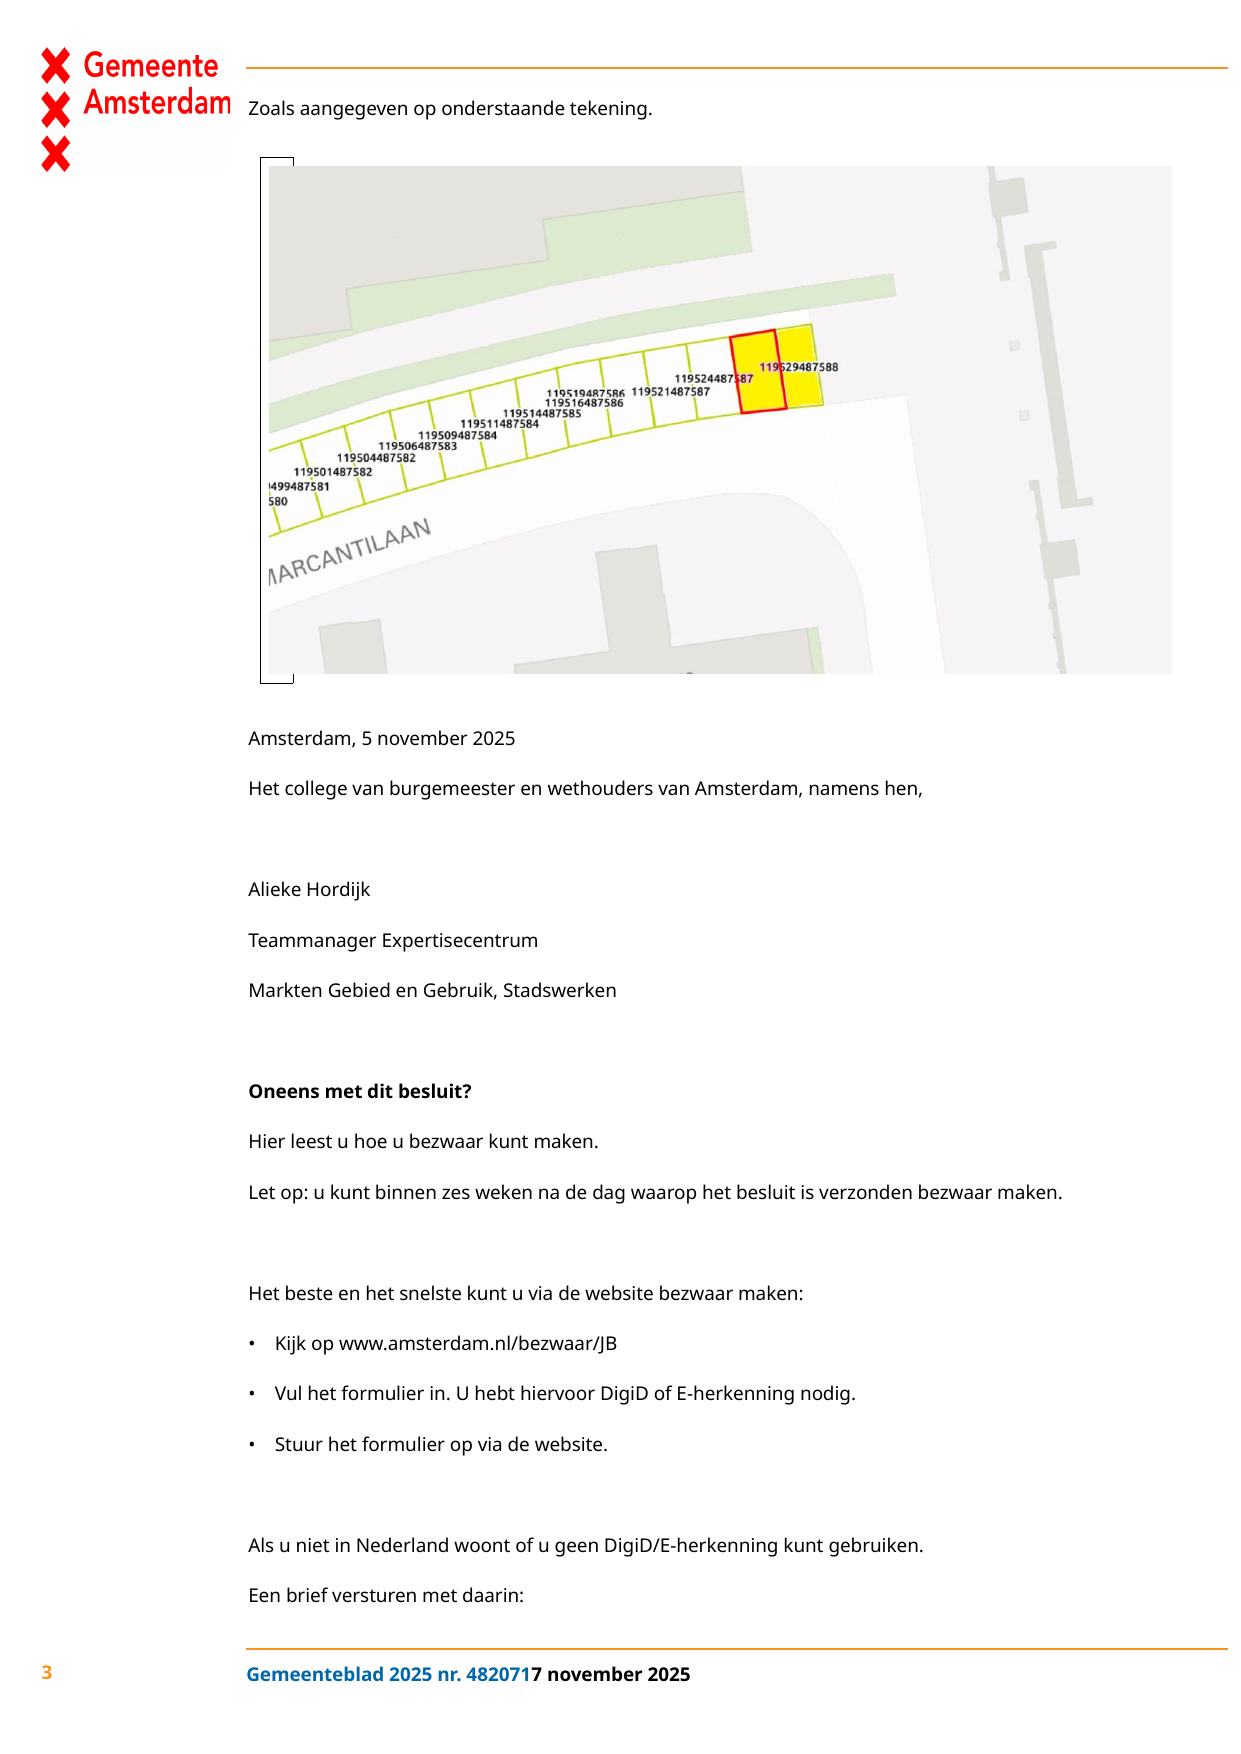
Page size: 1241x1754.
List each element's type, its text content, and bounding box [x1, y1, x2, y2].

text • Kijk op www.amsterdam.nl/bezwaar/JB [248, 1330, 1152, 1356]
text • Stuur het formulier op via de website. [248, 1431, 1152, 1457]
text Zoals aangegeven op onderstaande tekening. [248, 95, 1152, 121]
picture [268, 166, 1173, 674]
text Amsterdam, 5 november 2025 [248, 725, 1152, 751]
text Teammanager Expertisecentrum [248, 927, 1152, 953]
text Markten Gebied en Gebruik, Stadswerken [248, 977, 1152, 1003]
text Het college van burgemeester en wethouders van Amsterdam, namens hen, [248, 776, 1152, 801]
text Oneens met dit besluit? [248, 1078, 1152, 1104]
text • Vul het formulier in. U hebt hiervoor DigiD of E-herkenning nodig. [248, 1381, 1152, 1406]
text Als u niet in Nederland woont of u geen DigiD/E-herkenning kunt gebruiken. [248, 1532, 1152, 1558]
picture [41, 47, 231, 172]
text Let op: u kunt binnen zes weken na de dag waarop het besluit is verzonden bezwaar maken. [248, 1179, 1152, 1205]
text Het beste en het snelste kunt u via de website bezwaar maken: [248, 1280, 1152, 1306]
text Een brief versturen met daarin: [248, 1582, 1152, 1608]
text Hier leest u hoe u bezwaar kunt maken. [248, 1128, 1152, 1154]
text Alieke Hordijk [248, 876, 1152, 902]
